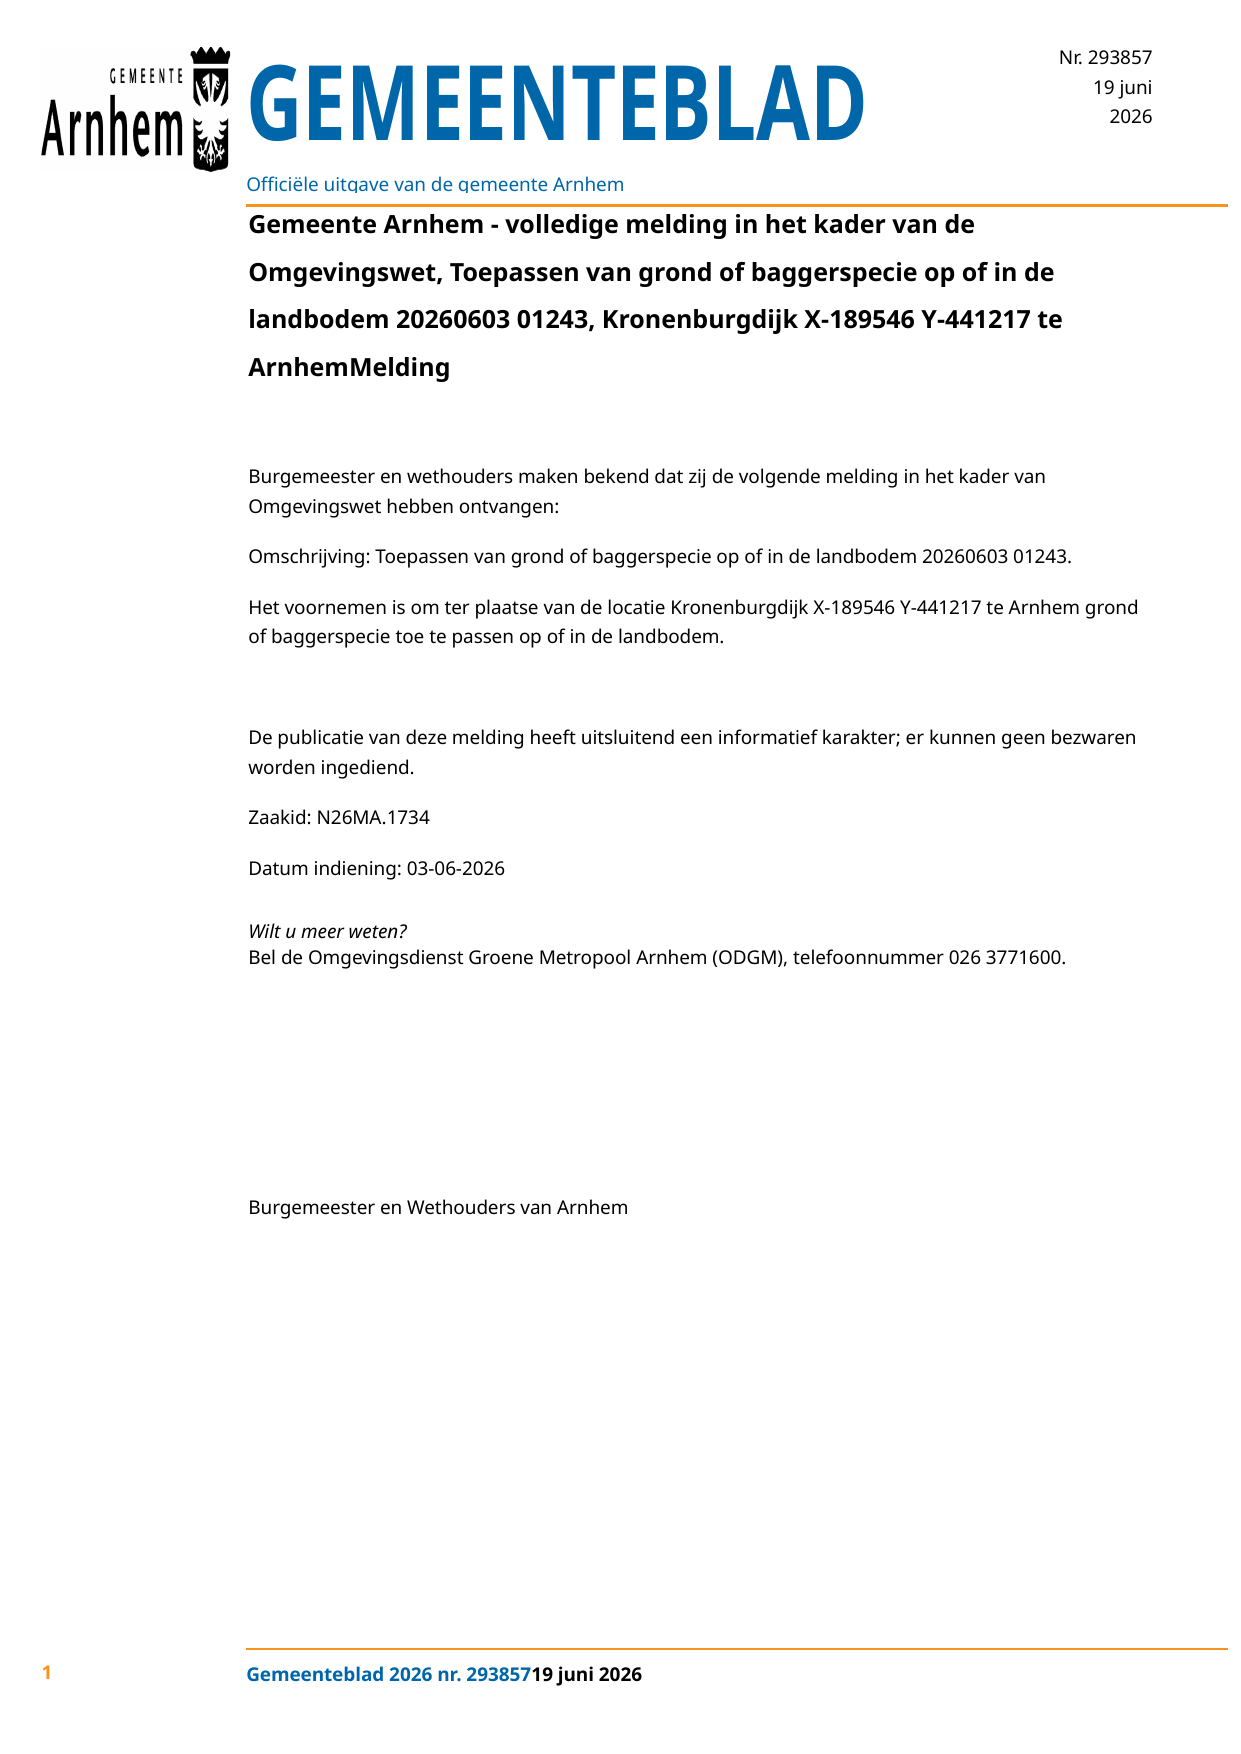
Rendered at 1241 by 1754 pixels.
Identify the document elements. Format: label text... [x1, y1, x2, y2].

text Datum indiening: 03-06-2026 [248, 855, 1152, 881]
text Burgemeester en wethouders maken bekend dat zij de volgende melding in het kader van Omgevingswet hebben ontvangen: [248, 463, 1152, 519]
text Gemeente Arnhem - volledige melding in het kader van de Omgevingswet, Toepassen van grond of baggerspecie op of in de landbodem 20260603 01243, Kronenburgdijk X-189546 Y-441217 te ArnhemMelding [248, 207, 1152, 384]
text Wilt u meer weten? [248, 919, 1152, 944]
text Zaakid: N26MA.1734 [248, 804, 1152, 830]
picture [41, 47, 231, 172]
text Burgemeester en Wethouders van Arnhem [248, 1194, 1152, 1220]
text Het voornemen is om ter plaatse van de locatie Kronenburgdijk X-189546 Y-441217 te Arnhem grond of baggerspecie toe te passen op of in de landbodem. [248, 594, 1152, 649]
text De publicatie van deze melding heeft uitsluitend een informatief karakter; er kunnen geen bezwaren worden ingediend. [248, 724, 1152, 780]
text Omschrijving: Toepassen van grond of baggerspecie op of in de landbodem 20260603 01243. [248, 543, 1152, 569]
text Bel de Omgevingsdienst Groene Metropool Arnhem (ODGM), telefoonnummer 026 3771600. [248, 944, 1152, 970]
